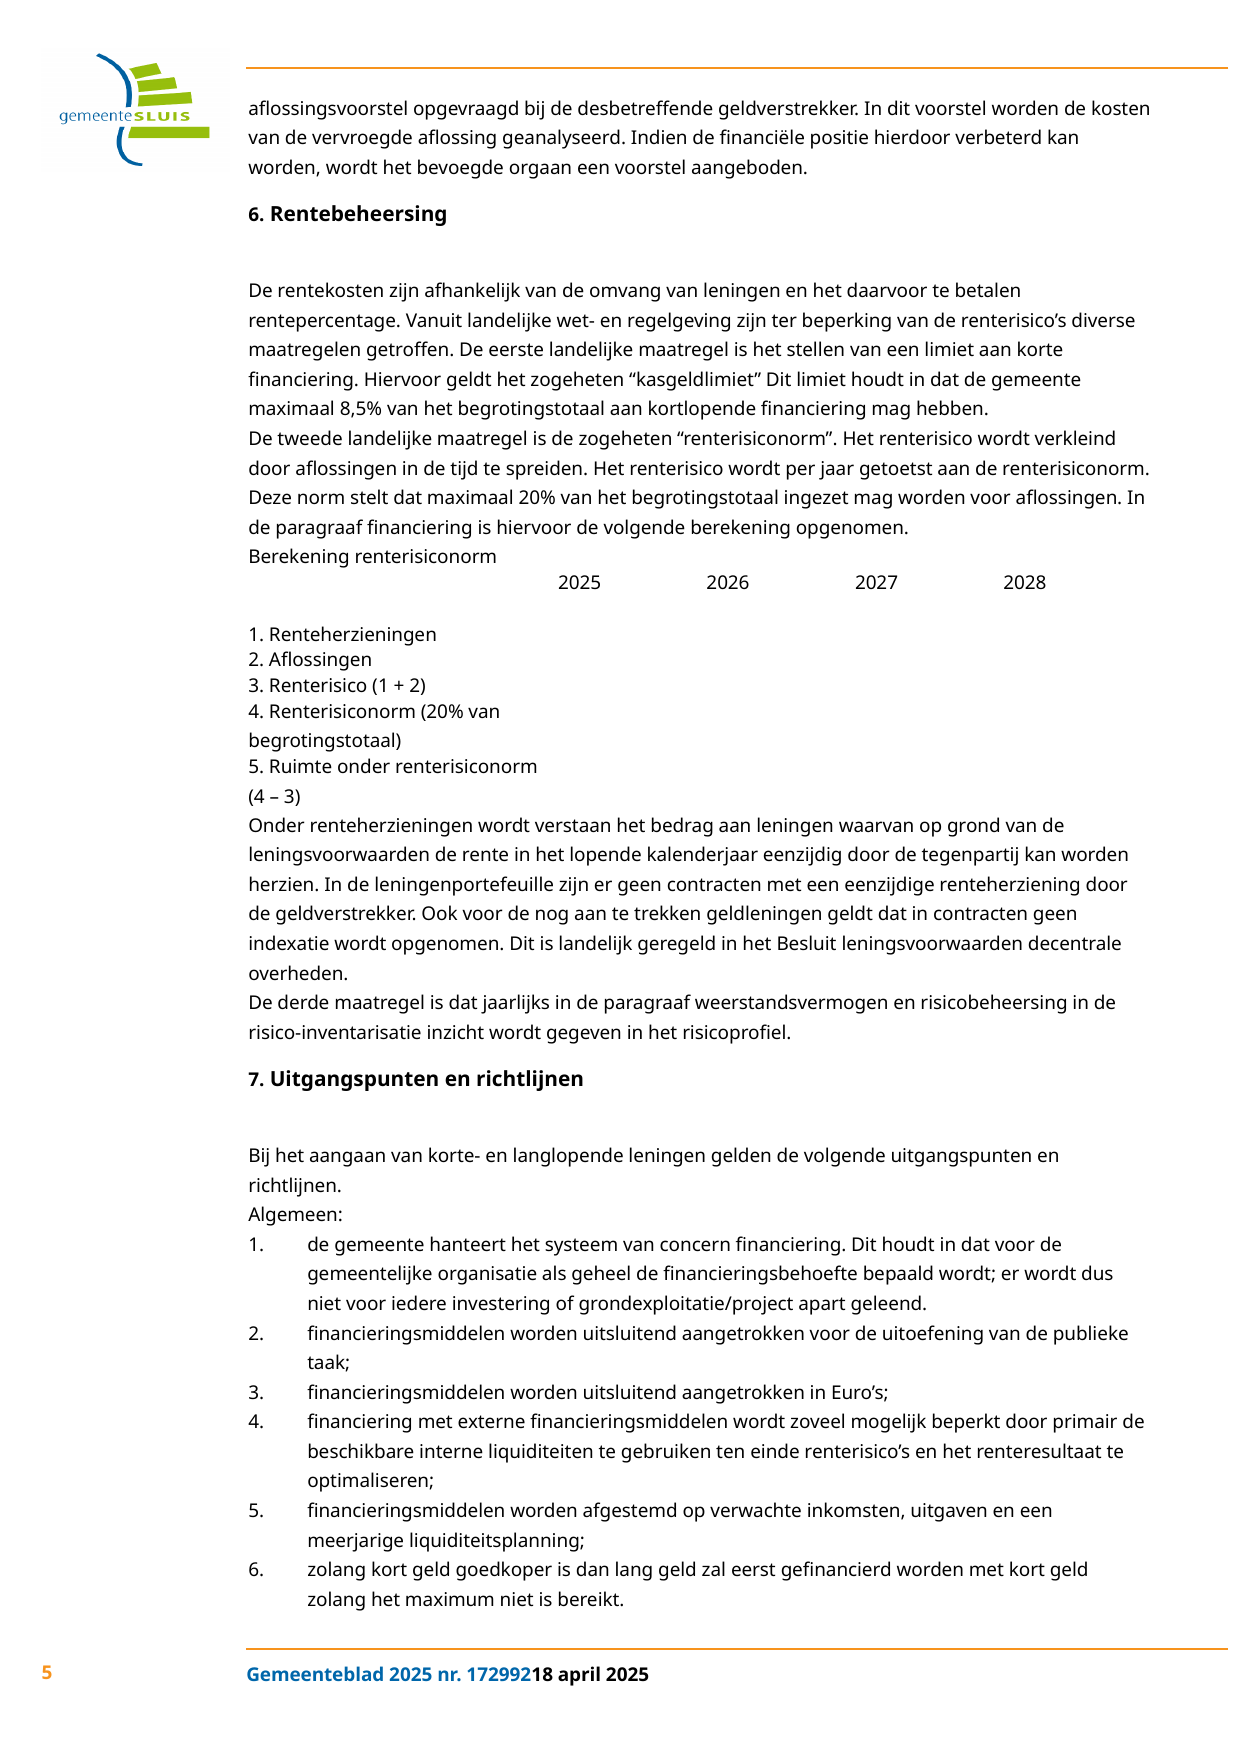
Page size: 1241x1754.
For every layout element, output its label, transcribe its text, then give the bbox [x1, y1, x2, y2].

table_cell 1. Renteherzieningen [248, 621, 558, 647]
table_cell [855, 595, 1003, 621]
table_cell [558, 698, 706, 753]
table_cell [1003, 672, 1152, 698]
table_cell 2. Aflossingen [248, 647, 558, 672]
table_cell [855, 672, 1003, 698]
table_cell [248, 595, 558, 621]
text De tweede landelijke maatregel is de zogeheten “renterisiconorm”. Het renterisico wordt verkleind door aflossingen in de tijd te spreiden. Het renterisico wordt per jaar getoetst aan de renterisiconorm. Deze norm stelt dat maximaal 20% van het begrotingstotaal ingezet mag worden voor aflossingen. In de paragraaf financiering is hiervoor de volgende berekening opgenomen. [248, 425, 1152, 540]
list financieringsmiddelen worden uitsluitend aangetrokken in Euro’s; [248, 1379, 1152, 1405]
table_cell [558, 672, 706, 698]
table_cell [706, 621, 855, 647]
table_cell [1003, 621, 1152, 647]
list financieringsmiddelen worden afgestemd op verwachte inkomsten, uitgaven en een meerjarige liquiditeitsplanning; [248, 1497, 1152, 1553]
table_cell [248, 569, 558, 595]
table_header [855, 544, 1003, 569]
list financieringsmiddelen worden uitsluitend aangetrokken voor de uitoefening van de publieke taak; [248, 1320, 1152, 1375]
table_cell [706, 672, 855, 698]
table_cell [1003, 698, 1152, 753]
table_header [706, 544, 855, 569]
table_cell [1003, 595, 1152, 621]
text De derde maatregel is dat jaarlijks in de paragraaf weerstandsvermogen en risicobeheersing in de risico-inventarisatie inzicht wordt gegeven in het risicoprofiel. [248, 989, 1152, 1045]
table_cell 2027 [855, 569, 1003, 595]
table_cell [1003, 647, 1152, 672]
table_cell [558, 753, 706, 809]
table_cell [706, 698, 855, 753]
table_cell [1003, 753, 1152, 809]
table_cell 2025 [558, 569, 706, 595]
list financiering met externe financieringsmiddelen wordt zoveel mogelijk beperkt door primair de beschikbare interne liquiditeiten te gebruiken ten einde renterisico’s en het renteresultaat te optimaliseren; [248, 1408, 1152, 1493]
table_header [558, 544, 706, 569]
table_cell [855, 647, 1003, 672]
text De rentekosten zijn afhankelijk van de omvang van leningen en het daarvoor te betalen rentepercentage. Vanuit landelijke wet- en regelgeving zijn ter beperking van de renterisico’s diverse maatregelen getroffen. De eerste landelijke maatregel is het stellen van een limiet aan korte financiering. Hiervoor geldt het zogeheten “kasgeldlimiet” Dit limiet houdt in dat de gemeente maximaal 8,5% van het begrotingstotaal aan kortlopende financiering mag hebben. [248, 277, 1152, 421]
table_cell [558, 647, 706, 672]
text Onder renteherzieningen wordt verstaan het bedrag aan leningen waarvan op grond van de leningsvoorwaarden de rente in het lopende kalenderjaar eenzijdig door de tegenpartij kan worden herzien. In de leningenportefeuille zijn er geen contracten met een eenzijdige renteherziening door de geldverstrekker. Ook voor de nog aan te trekken geldleningen geldt dat in contracten geen indexatie wordt opgenomen. Dit is landelijk geregeld in het Besluit leningsvoorwaarden decentrale overheden. [248, 812, 1152, 986]
table_cell [706, 595, 855, 621]
table_cell 2026 [706, 569, 855, 595]
table_cell [706, 753, 855, 809]
table_cell [558, 595, 706, 621]
table_header Berekening renterisiconorm [248, 544, 558, 569]
list de gemeente hanteert het systeem van concern financiering. Dit houdt in dat voor de gemeentelijke organisatie als geheel de financieringsbehoefte bepaald wordt; er wordt dus niet voor iedere investering of grondexploitatie/project apart geleend. [248, 1231, 1152, 1316]
table_cell [706, 647, 855, 672]
table_cell 2028 [1003, 569, 1152, 595]
picture [41, 47, 231, 172]
table_header [1003, 544, 1152, 569]
table_cell [855, 753, 1003, 809]
table_cell 4. Renterisiconorm (20% van begrotingstotaal) [248, 698, 558, 753]
table_cell 5. Ruimte onder renterisiconorm (4 – 3) [248, 753, 558, 809]
table_cell [855, 698, 1003, 753]
text Bij het aangaan van korte- en langlopende leningen gelden de volgende uitgangspunten en richtlijnen. [248, 1142, 1152, 1198]
list zolang kort geld goedkoper is dan lang geld zal eerst gefinancierd worden met kort geld zolang het maximum niet is bereikt. [248, 1556, 1152, 1612]
text 6. Rentebeheersing [248, 199, 1152, 228]
table_cell [855, 621, 1003, 647]
text aflossingsvoorstel opgevraagd bij de desbetreffende geldverstrekker. In dit voorstel worden de kosten van de vervroegde aflossing geanalyseerd. Indien de financiële positie hierdoor verbeterd kan worden, wordt het bevoegde orgaan een voorstel aangeboden. [248, 95, 1152, 180]
table_cell [558, 621, 706, 647]
text 7. Uitgangspunten en richtlijnen [248, 1064, 1152, 1093]
text Algemeen: [248, 1201, 1152, 1227]
table_cell 3. Renterisico (1 + 2) [248, 672, 558, 698]
